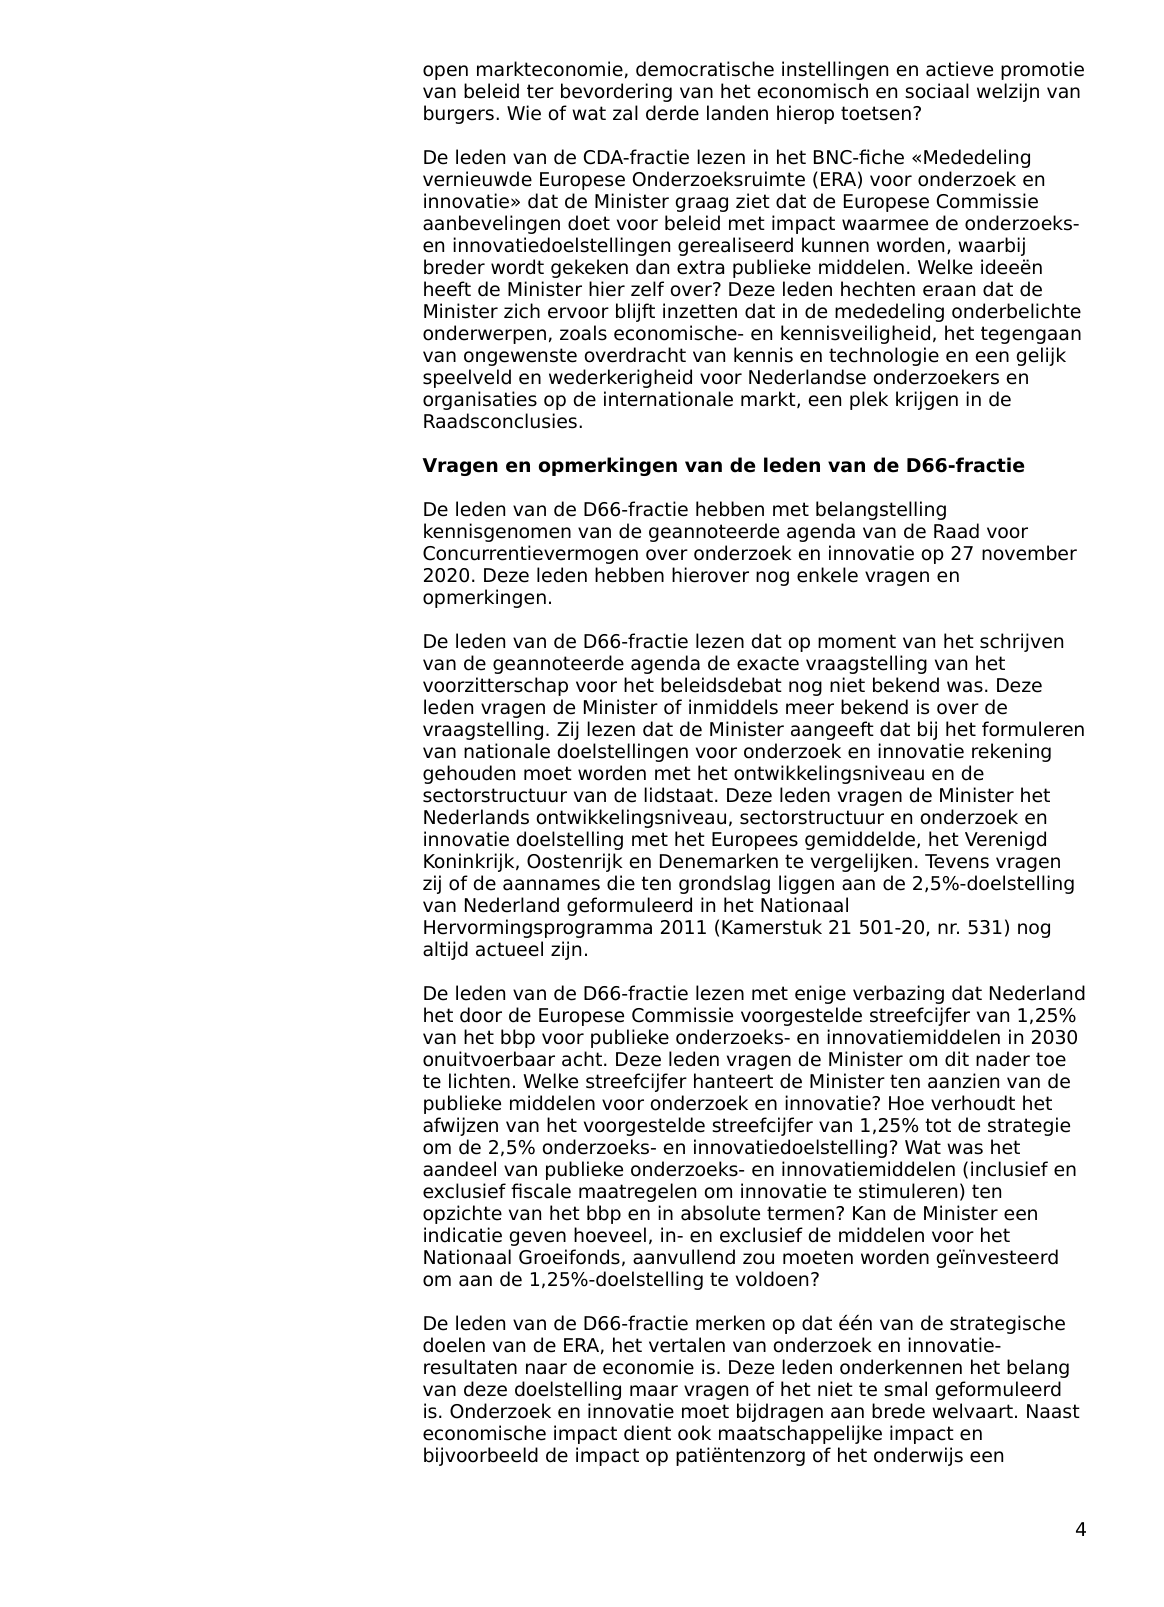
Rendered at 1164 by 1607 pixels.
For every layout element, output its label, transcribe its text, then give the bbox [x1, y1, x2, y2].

text open markteconomie, democratische instellingen en actieve promotie van beleid ter bevordering van het economisch en sociaal welzijn van burgers. Wie of wat zal derde landen hierop toetsen? [422, 59, 1087, 125]
text De leden van de D66-fractie merken op dat één van de strategische doelen van de ERA, het vertalen van onderzoek en innovatie-resultaten naar de economie is. Deze leden onderkennen het belang van deze doelstelling maar vragen of het niet te smal geformuleerd is. Onderzoek en innovatie moet bijdragen aan brede welvaart. Naast economische impact dient ook maatschappelijke impact en bijvoorbeeld de impact op patiëntenzorg of het onderwijs een [422, 1313, 1087, 1467]
text De leden van de D66-fractie lezen met enige verbazing dat Nederland het door de Europese Commissie voorgestelde streefcijfer van 1,25% van het bbp voor publieke onderzoeks- en innovatiemiddelen in 2030 onuitvoerbaar acht. Deze leden vragen de Minister om dit nader toe te lichten. Welke streefcijfer hanteert de Minister ten aanzien van de publieke middelen voor onderzoek en innovatie? Hoe verhoudt het afwijzen van het voorgestelde streefcijfer van 1,25% tot de strategie om de 2,5% onderzoeks- en innovatiedoelstelling? Wat was het aandeel van publieke onderzoeks- en innovatiemiddelen (inclusief en exclusief fiscale maatregelen om innovatie te stimuleren) ten opzichte van het bbp en in absolute termen? Kan de Minister een indicatie geven hoeveel, in- en exclusief de middelen voor het Nationaal Groeifonds, aanvullend zou moeten worden geïnvesteerd om aan de 1,25%-doelstelling te voldoen? [422, 983, 1087, 1291]
text De leden van de D66-fractie lezen dat op moment van het schrijven van de geannoteerde agenda de exacte vraagstelling van het voorzitterschap voor het beleidsdebat nog niet bekend was. Deze leden vragen de Minister of inmiddels meer bekend is over de vraagstelling. Zij lezen dat de Minister aangeeft dat bij het formuleren van nationale doelstellingen voor onderzoek en innovatie rekening gehouden moet worden met het ontwikkelingsniveau en de sectorstructuur van de lidstaat. Deze leden vragen de Minister het Nederlands ontwikkelingsniveau, sectorstructuur en onderzoek en innovatie doelstelling met het Europees gemiddelde, het Verenigd Koninkrijk, Oostenrijk en Denemarken te vergelijken. Tevens vragen zij of de aannames die ten grondslag liggen aan de 2,5%-doelstelling van Nederland geformuleerd in het Nationaal Hervormingsprogramma 2011 (Kamerstuk 21 501-20, nr. 531) nog altijd actueel zijn. [422, 631, 1087, 961]
subtitle Vragen en opmerkingen van de leden van de D66-fractie [422, 455, 1087, 477]
text De leden van de D66-fractie hebben met belangstelling kennisgenomen van de geannoteerde agenda van de Raad voor Concurrentievermogen over onderzoek en innovatie op 27 november 2020. Deze leden hebben hierover nog enkele vragen en opmerkingen. [422, 499, 1087, 609]
text De leden van de CDA-fractie lezen in het BNC-fiche «Mededeling vernieuwde Europese Onderzoeksruimte (ERA) voor onderzoek en innovatie» dat de Minister graag ziet dat de Europese Commissie aanbevelingen doet voor beleid met impact waarmee de onderzoeks- en innovatiedoelstellingen gerealiseerd kunnen worden, waarbij breder wordt gekeken dan extra publieke middelen. Welke ideeën heeft de Minister hier zelf over? Deze leden hechten eraan dat de Minister zich ervoor blijft inzetten dat in de mededeling onderbelichte onderwerpen, zoals economische- en kennisveiligheid, het tegengaan van ongewenste overdracht van kennis en technologie en een gelijk speelveld en wederkerigheid voor Nederlandse onderzoekers en organisaties op de internationale markt, een plek krijgen in de Raadsconclusies. [422, 147, 1087, 433]
